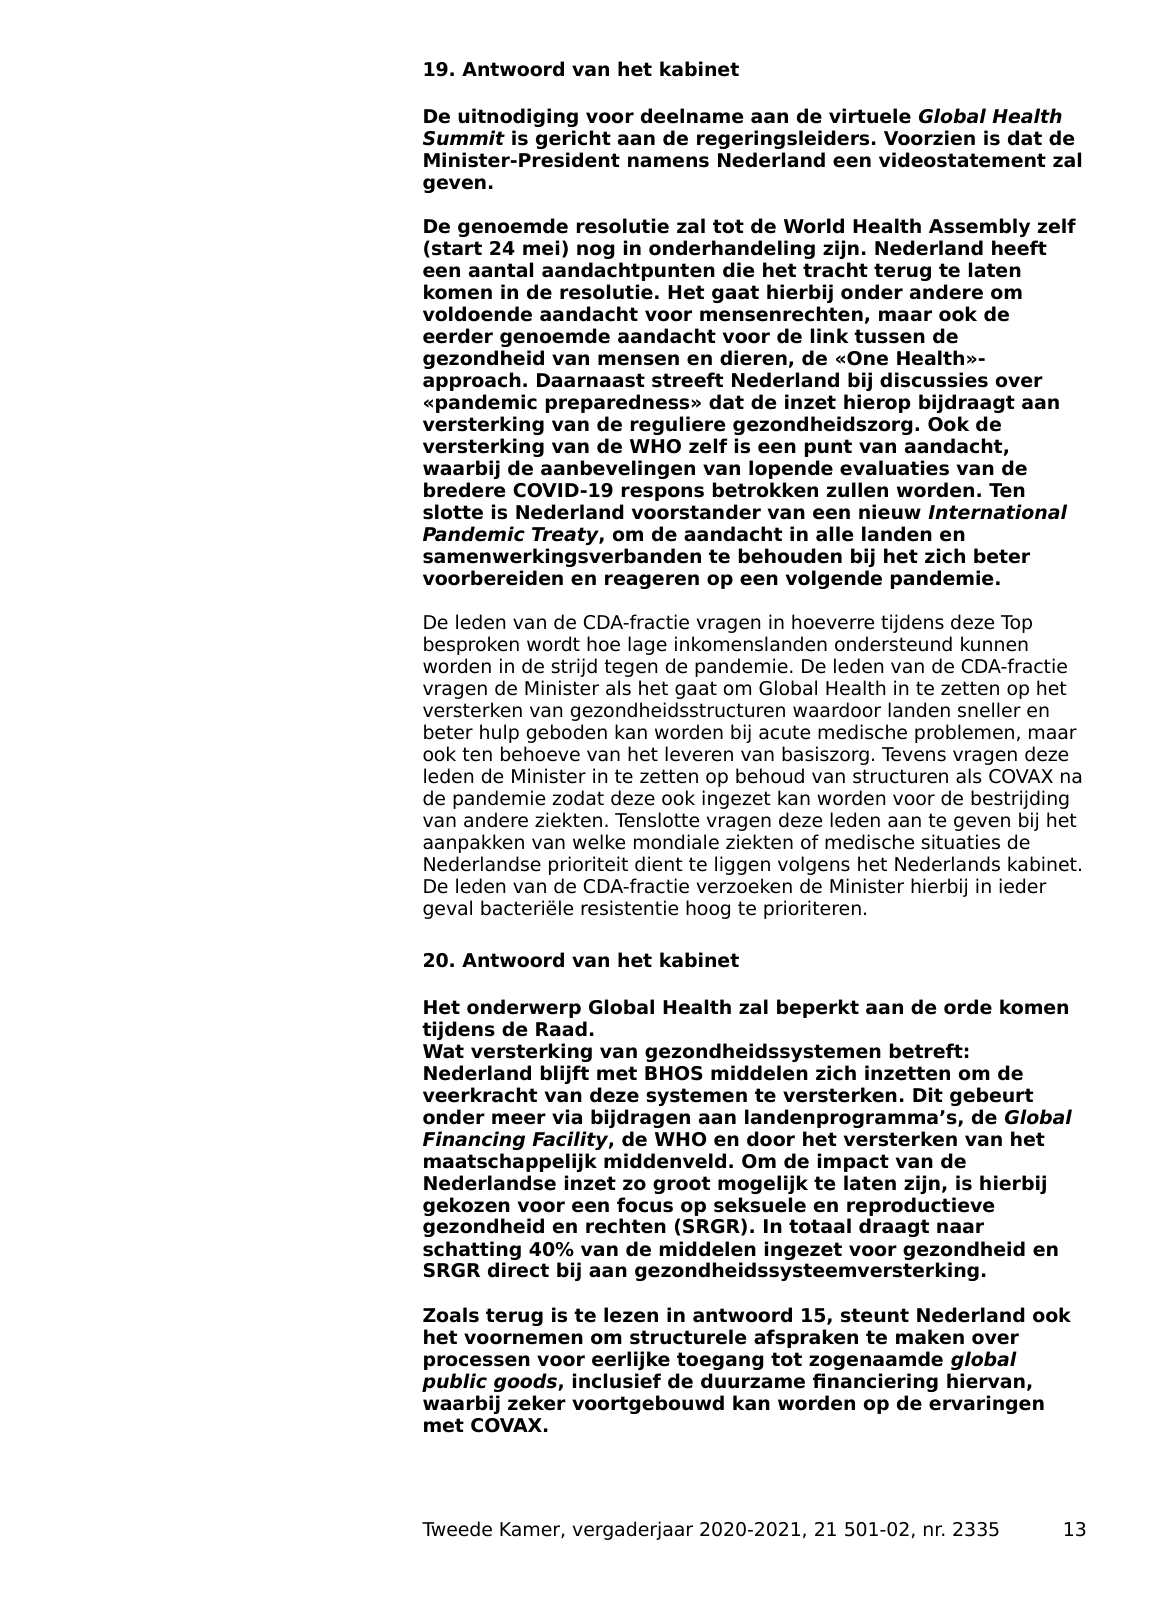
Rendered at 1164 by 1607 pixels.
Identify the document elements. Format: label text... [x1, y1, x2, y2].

text Zoals terug is te lezen in antwoord 15, steunt Nederland ook het voornemen om structurele afspraken te maken over processen voor eerlijke toegang tot zogenaamde global public goods, inclusief de duurzame financiering hiervan, waarbij zeker voortgebouwd kan worden op de ervaringen met COVAX. [422, 1304, 1087, 1436]
text De leden van de CDA-fractie vragen in hoeverre tijdens deze Top besproken wordt hoe lage inkomenslanden ondersteund kunnen worden in de strijd tegen de pandemie. De leden van de CDA-fractie vragen de Minister als het gaat om Global Health in te zetten op het versterken van gezondheidsstructuren waardoor landen sneller en beter hulp geboden kan worden bij acute medische problemen, maar ook ten behoeve van het leveren van basiszorg. Tevens vragen deze leden de Minister in te zetten op behoud van structuren als COVAX na de pandemie zodat deze ook ingezet kan worden voor de bestrijding van andere ziekten. Tenslotte vragen deze leden aan te geven bij het aanpakken van welke mondiale ziekten of medische situaties de Nederlandse prioriteit dient te liggen volgens het Nederlands kabinet. De leden van de CDA-fractie verzoeken de Minister hierbij in ieder geval bacteriële resistentie hoog te prioriteren. [422, 612, 1087, 920]
subtitle 19. Antwoord van het kabinet [422, 59, 1087, 81]
text Het onderwerp Global Health zal beperkt aan de orde komen tijdens de Raad. [422, 997, 1087, 1041]
text Wat versterking van gezondheidssystemen betreft: Nederland blijft met BHOS middelen zich inzetten om de veerkracht van deze systemen te versterken. Dit gebeurt onder meer via bijdragen aan landenprogramma’s, de Global Financing Facility, de WHO en door het versterken van het maatschappelijk middenveld. Om de impact van de Nederlandse inzet zo groot mogelijk te laten zijn, is hierbij gekozen voor een focus op seksuele en reproductieve gezondheid en rechten (SRGR). In totaal draagt naar schatting 40% van de middelen ingezet voor gezondheid en SRGR direct bij aan gezondheidssysteemversterking. [422, 1041, 1087, 1282]
subtitle 20. Antwoord van het kabinet [422, 950, 1087, 972]
text De uitnodiging voor deelname aan de virtuele Global Health Summit is gericht aan de regeringsleiders. Voorzien is dat de Minister-President namens Nederland een videostatement zal geven. [422, 106, 1087, 194]
text De genoemde resolutie zal tot de World Health Assembly zelf (start 24 mei) nog in onderhandeling zijn. Nederland heeft een aantal aandachtpunten die het tracht terug te laten komen in de resolutie. Het gaat hierbij onder andere om voldoende aandacht voor mensenrechten, maar ook de eerder genoemde aandacht voor de link tussen de gezondheid van mensen en dieren, de «One Health»-approach. Daarnaast streeft Nederland bij discussies over «pandemic preparedness» dat de inzet hierop bijdraagt aan versterking van de reguliere gezondheidszorg. Ook de versterking van de WHO zelf is een punt van aandacht, waarbij de aanbevelingen van lopende evaluaties van de bredere COVID-19 respons betrokken zullen worden. Ten slotte is Nederland voorstander van een nieuw International Pandemic Treaty, om de aandacht in alle landen en samenwerkingsverbanden te behouden bij het zich beter voorbereiden en reageren op een volgende pandemie. [422, 216, 1087, 590]
